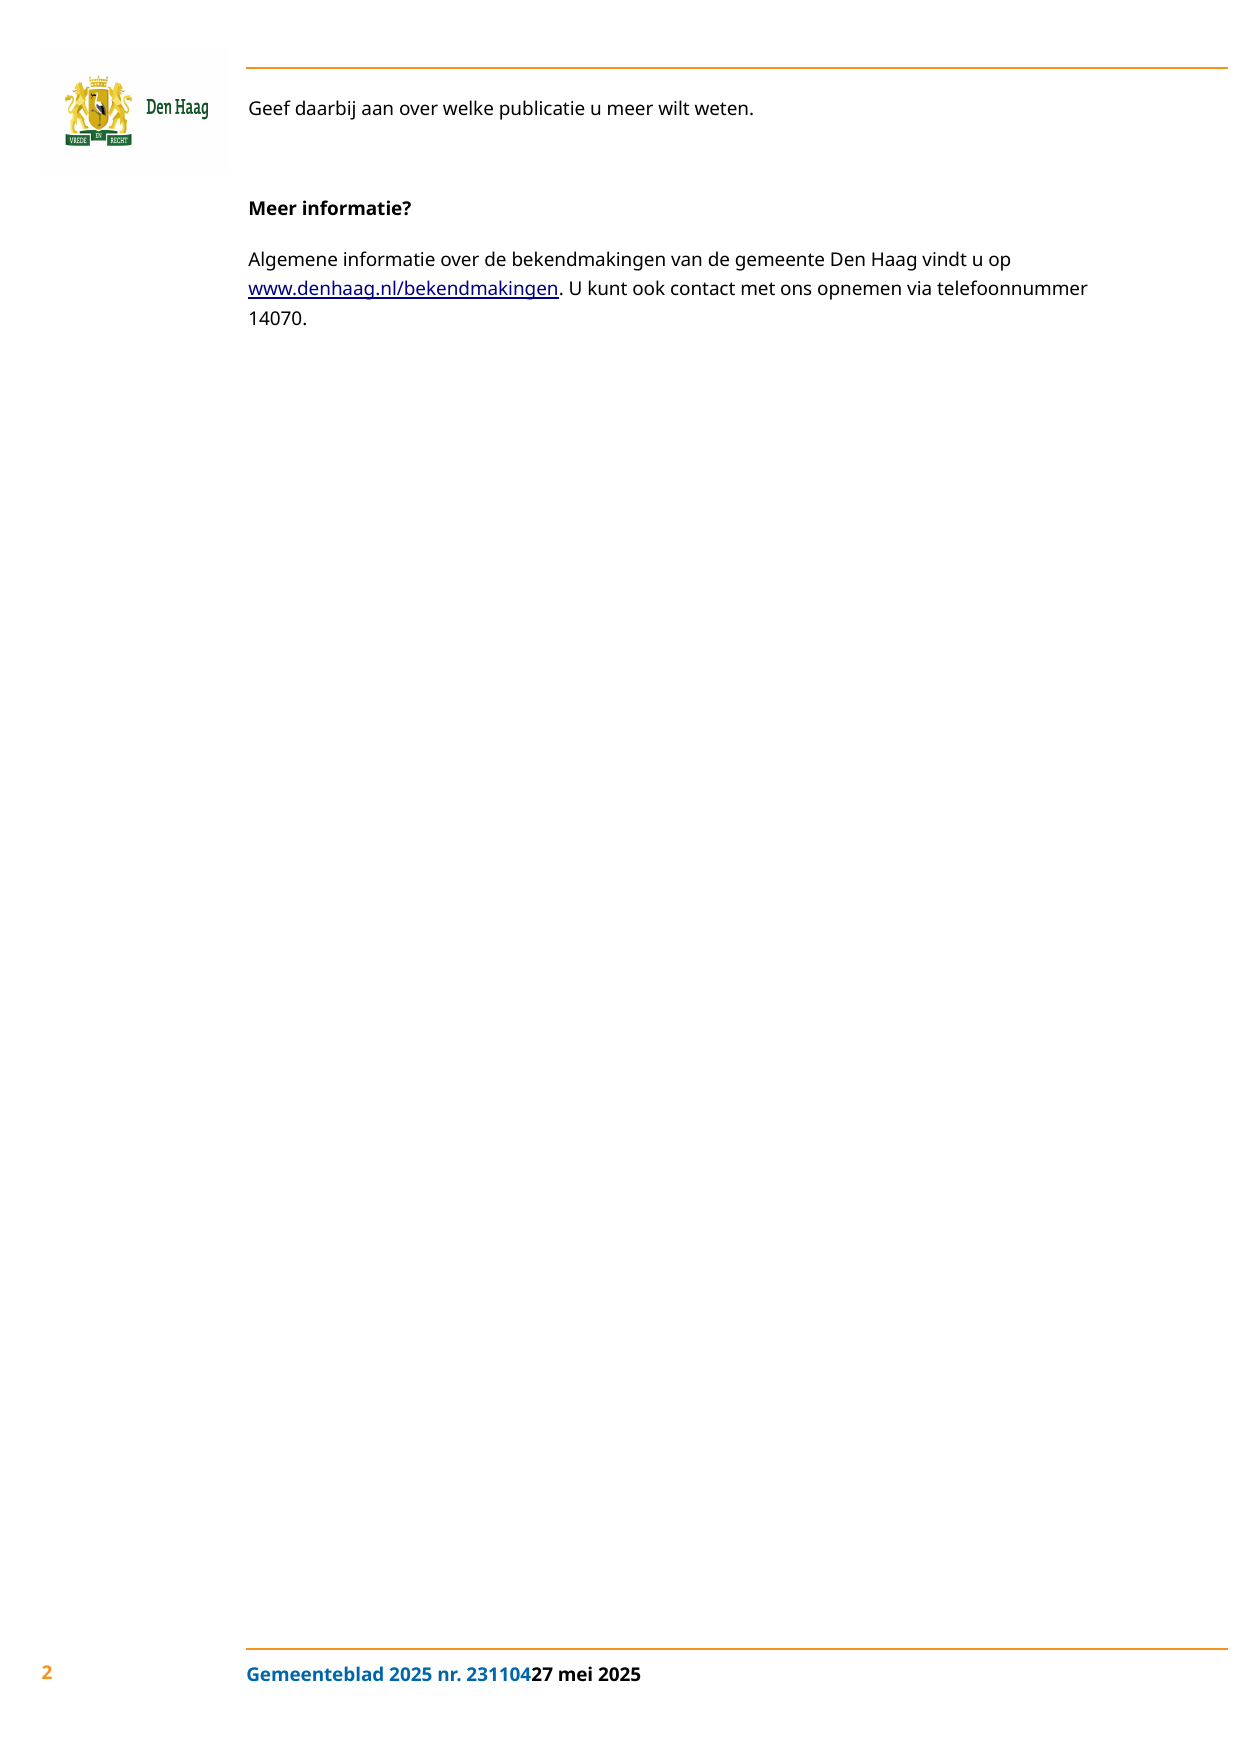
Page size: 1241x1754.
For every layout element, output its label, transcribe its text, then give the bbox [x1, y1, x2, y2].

text Meer informatie? [248, 196, 1152, 221]
text Algemene informatie over de bekendmakingen van de gemeente Den Haag vindt u op www.denhaag.nl/bekendmakingen. U kunt ook contact met ons opnemen via telefoonnummer 14070. [248, 246, 1152, 331]
text Geef daarbij aan over welke publicatie u meer wilt weten. [248, 95, 1152, 121]
picture [41, 47, 231, 172]
